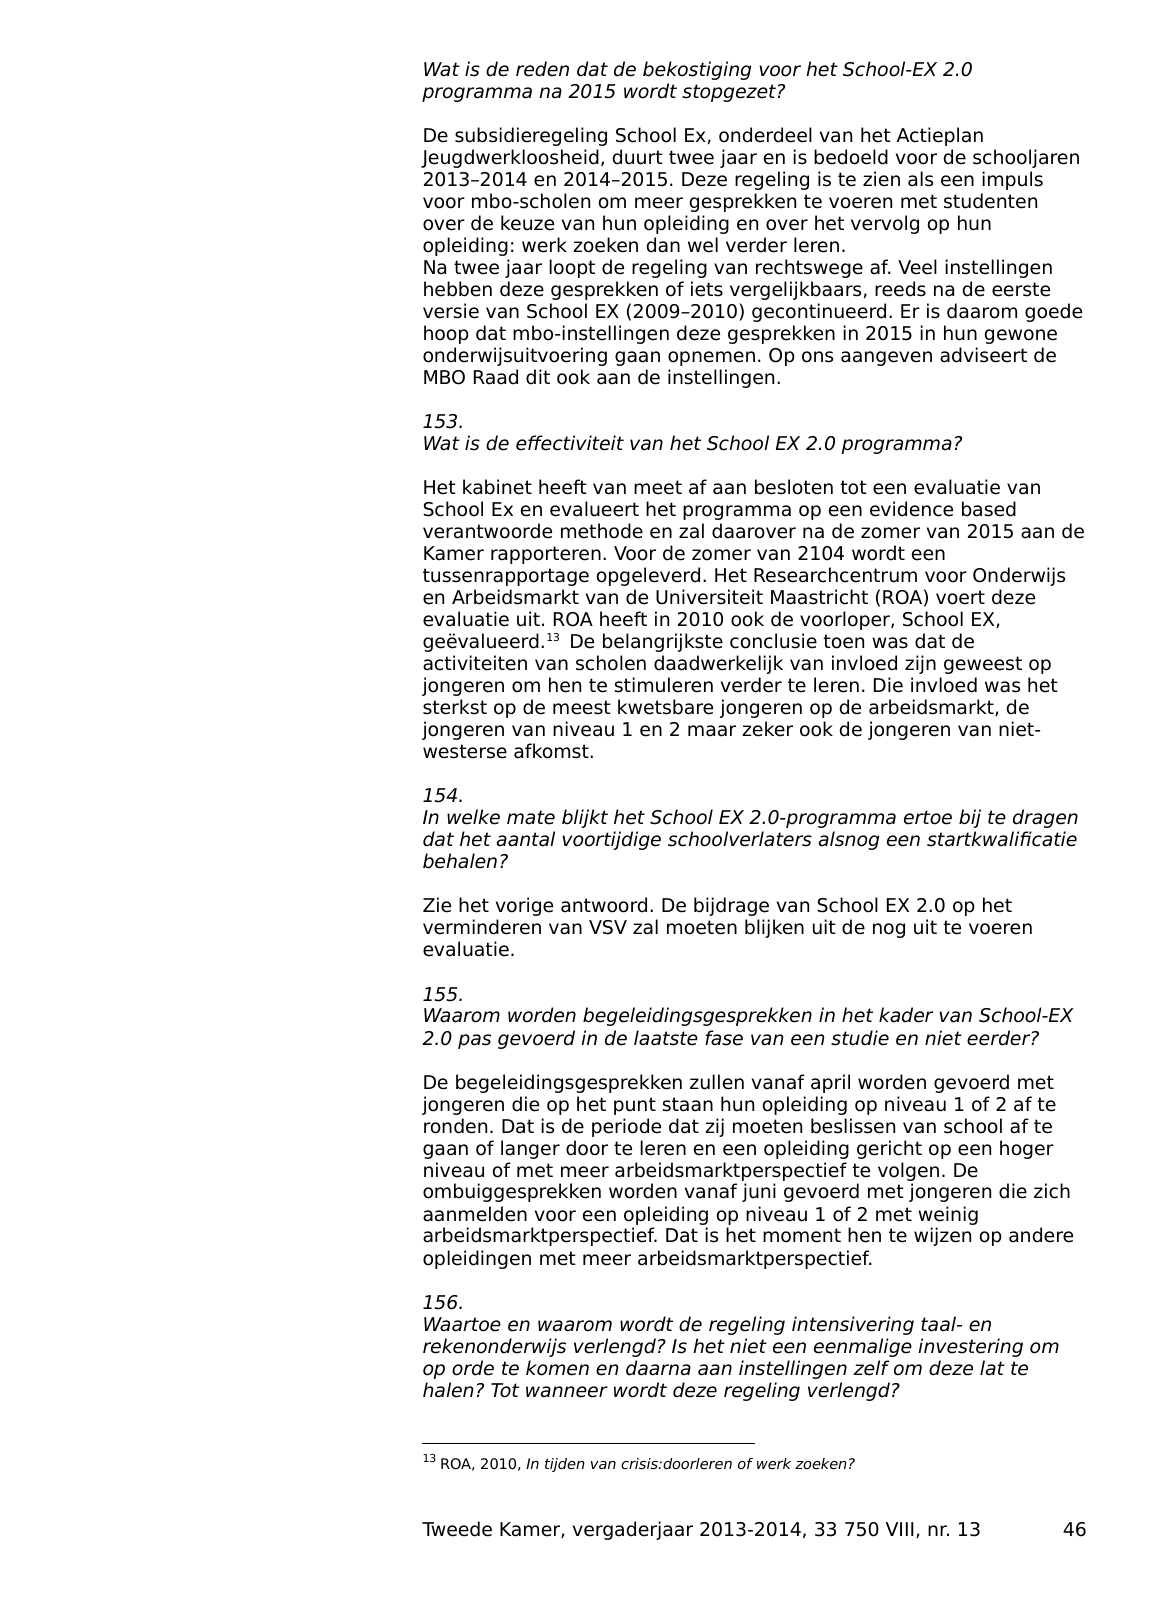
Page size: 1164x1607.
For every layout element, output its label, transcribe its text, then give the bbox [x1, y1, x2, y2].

text Waarom worden begeleidingsgesprekken in het kader van School-EX 2.0 pas gevoerd in de laatste fase van een studie en niet eerder? [422, 1005, 1087, 1049]
text 156. [422, 1292, 1087, 1313]
text De subsidieregeling School Ex, onderdeel van het Actieplan Jeugdwerkloosheid, duurt twee jaar en is bedoeld voor de schooljaren 2013–2014 en 2014–2015. Deze regeling is te zien als een impuls voor mbo-scholen om meer gesprekken te voeren met studenten over de keuze van hun opleiding en over het vervolg op hun opleiding: werk zoeken dan wel verder leren. [422, 125, 1087, 257]
text Zie het vorige antwoord. De bijdrage van School EX 2.0 op het verminderen van VSV zal moeten blijken uit de nog uit te voeren evaluatie. [422, 895, 1087, 961]
text 154. [422, 785, 1087, 807]
text In welke mate blijkt het School EX 2.0-programma ertoe bij te dragen dat het aantal voortijdige schoolverlaters alsnog een startkwalificatie behalen? [422, 807, 1087, 873]
text De begeleidingsgesprekken zullen vanaf april worden gevoerd met jongeren die op het punt staan hun opleiding op niveau 1 of 2 af te ronden. Dat is de periode dat zij moeten beslissen van school af te gaan of langer door te leren en een opleiding gericht op een hoger niveau of met meer arbeidsmarktperspectief te volgen. De ombuiggesprekken worden vanaf juni gevoerd met jongeren die zich aanmelden voor een opleiding op niveau 1 of 2 met weinig arbeidsmarktperspectief. Dat is het moment hen te wijzen op andere opleidingen met meer arbeidsmarktperspectief. [422, 1072, 1087, 1269]
text Wat is de reden dat de bekostiging voor het School-EX 2.0 programma na 2015 wordt stopgezet? [422, 59, 1087, 103]
text Wat is de effectiviteit van het School EX 2.0 programma? [422, 433, 1087, 455]
text 153. [422, 411, 1087, 433]
text 155. [422, 983, 1087, 1005]
text Het kabinet heeft van meet af aan besloten tot een evaluatie van School Ex en evalueert het programma op een evidence based verantwoorde methode en zal daarover na de zomer van 2015 aan de Kamer rapporteren. Voor de zomer van 2104 wordt een tussenrapportage opgeleverd. Het Researchcentrum voor Onderwijs en Arbeidsmarkt van de Universiteit Maastricht (ROA) voert deze evaluatie uit. ROA heeft in 2010 ook de voorloper, School EX, geëvalueerd. De belangrijkste conclusie toen was dat de activiteiten van scholen daadwerkelijk van invloed zijn geweest op jongeren om hen te stimuleren verder te leren. Die invloed was het sterkst op de meest kwetsbare jongeren op de arbeidsmarkt, de jongeren van niveau 1 en 2 maar zeker ook de jongeren van niet-westerse afkomst. [422, 477, 1087, 763]
text ROA, 2010, In tijden van crisis:doorleren of werk zoeken? [422, 1452, 1087, 1474]
text Waartoe en waarom wordt de regeling intensivering taal- en rekenonderwijs verlengd? Is het niet een eenmalige investering om op orde te komen en daarna aan instellingen zelf om deze lat te halen? Tot wanneer wordt deze regeling verlengd? [422, 1313, 1087, 1401]
text Na twee jaar loopt de regeling van rechtswege af. Veel instellingen hebben deze gesprekken of iets vergelijkbaars, reeds na de eerste versie van School EX (2009–2010) gecontinueerd. Er is daarom goede hoop dat mbo-instellingen deze gesprekken in 2015 in hun gewone onderwijsuitvoering gaan opnemen. Op ons aangeven adviseert de MBO Raad dit ook aan de instellingen. [422, 257, 1087, 389]
